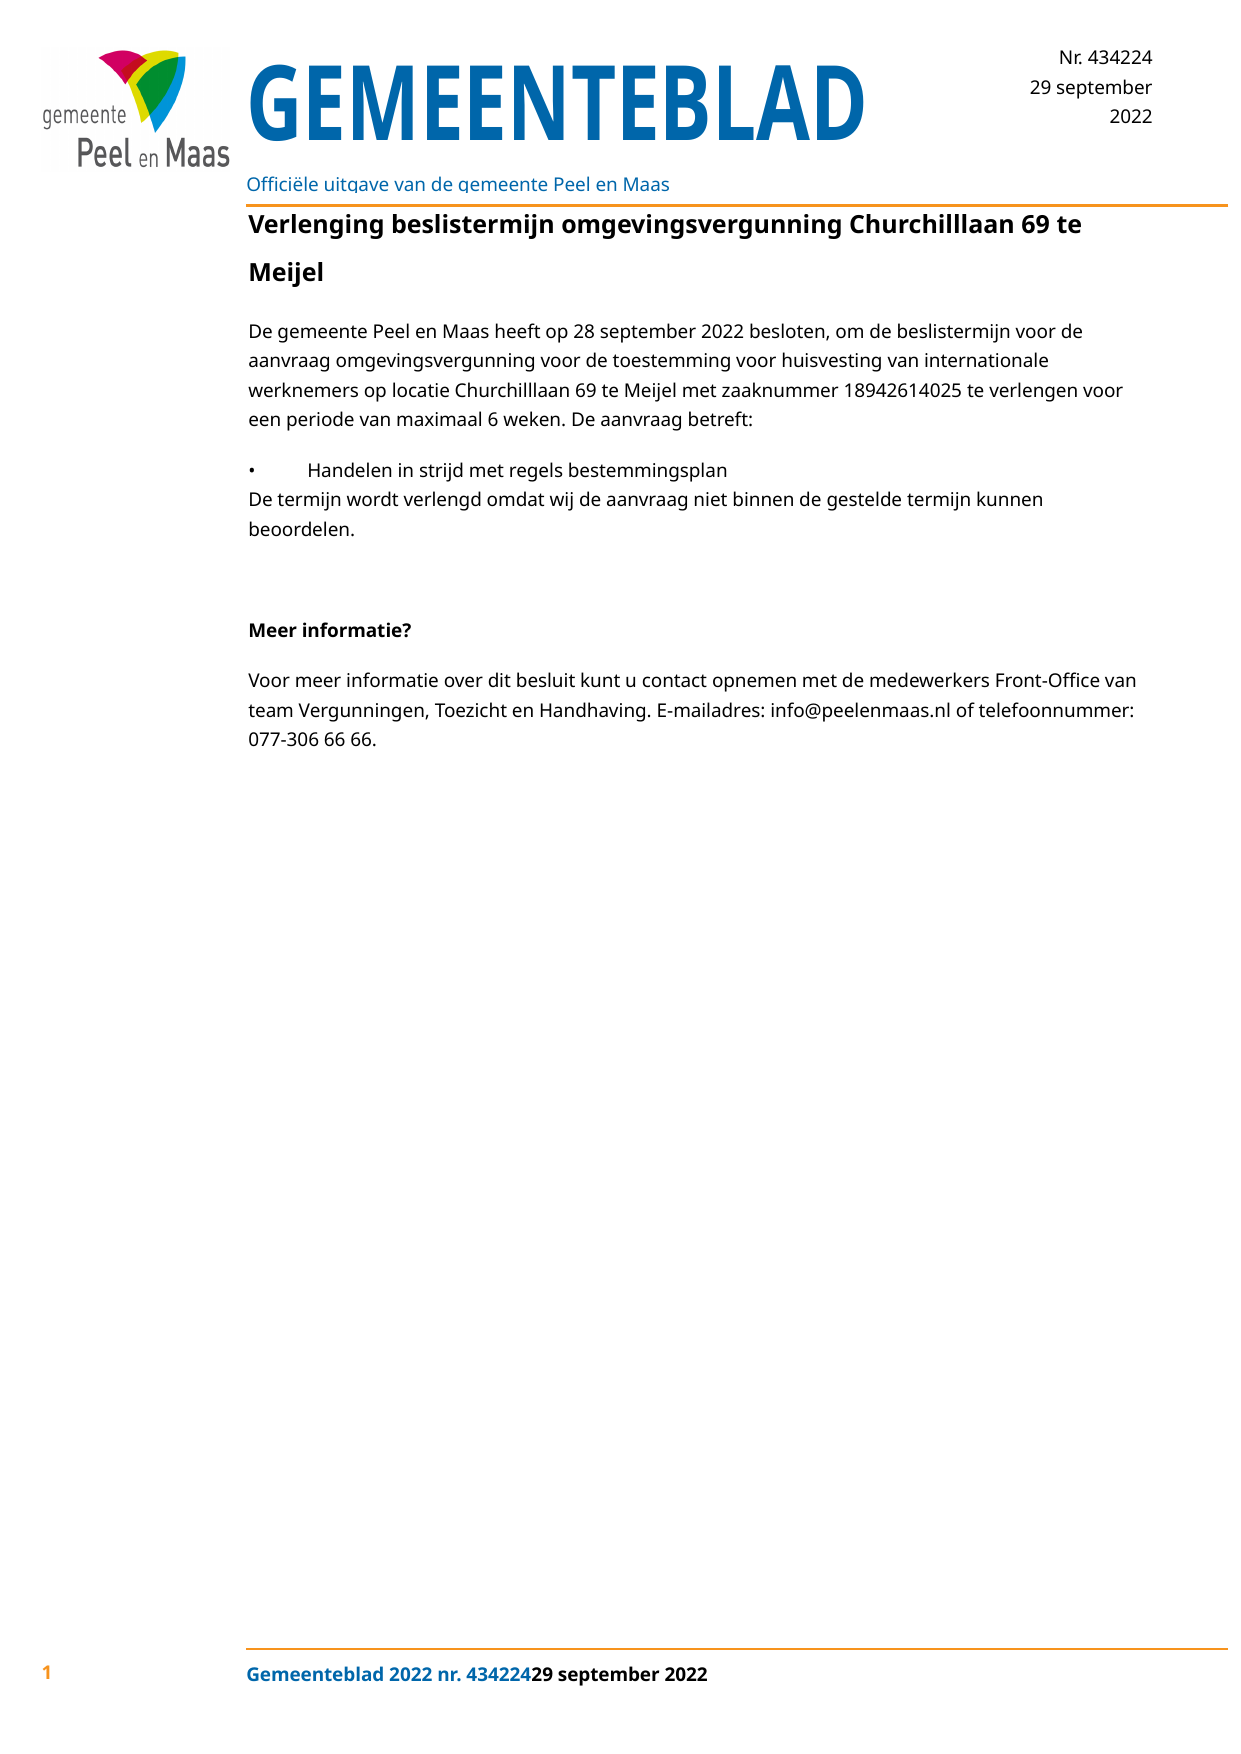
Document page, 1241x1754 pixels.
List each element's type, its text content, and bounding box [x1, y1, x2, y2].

list Handelen in strijd met regels bestemmingsplan [248, 457, 1152, 483]
text De gemeente Peel en Maas heeft op 28 september 2022 besloten, om de beslistermijn voor de aanvraag omgevingsvergunning voor de toestemming voor huisvesting van internationale werknemers op locatie Churchilllaan 69 te Meijel met zaaknummer 18942614025 te verlengen voor een periode van maximaal 6 weken. De aanvraag betreft: [248, 318, 1152, 432]
text Voor meer informatie over dit besluit kunt u contact opnemen met de medewerkers Front-Office van team Vergunningen, Toezicht en Handhaving. E-mailadres: info@peelenmaas.nl of telefoonnummer: 077-306 66 66. [248, 667, 1152, 752]
text Meer informatie? [248, 617, 1152, 643]
text De termijn wordt verlengd omdat wij de aanvraag niet binnen de gestelde termijn kunnen beoordelen. [248, 487, 1152, 542]
picture [41, 47, 231, 172]
text Verlenging beslistermijn omgevingsvergunning Churchilllaan 69 te Meijel [248, 207, 1152, 288]
